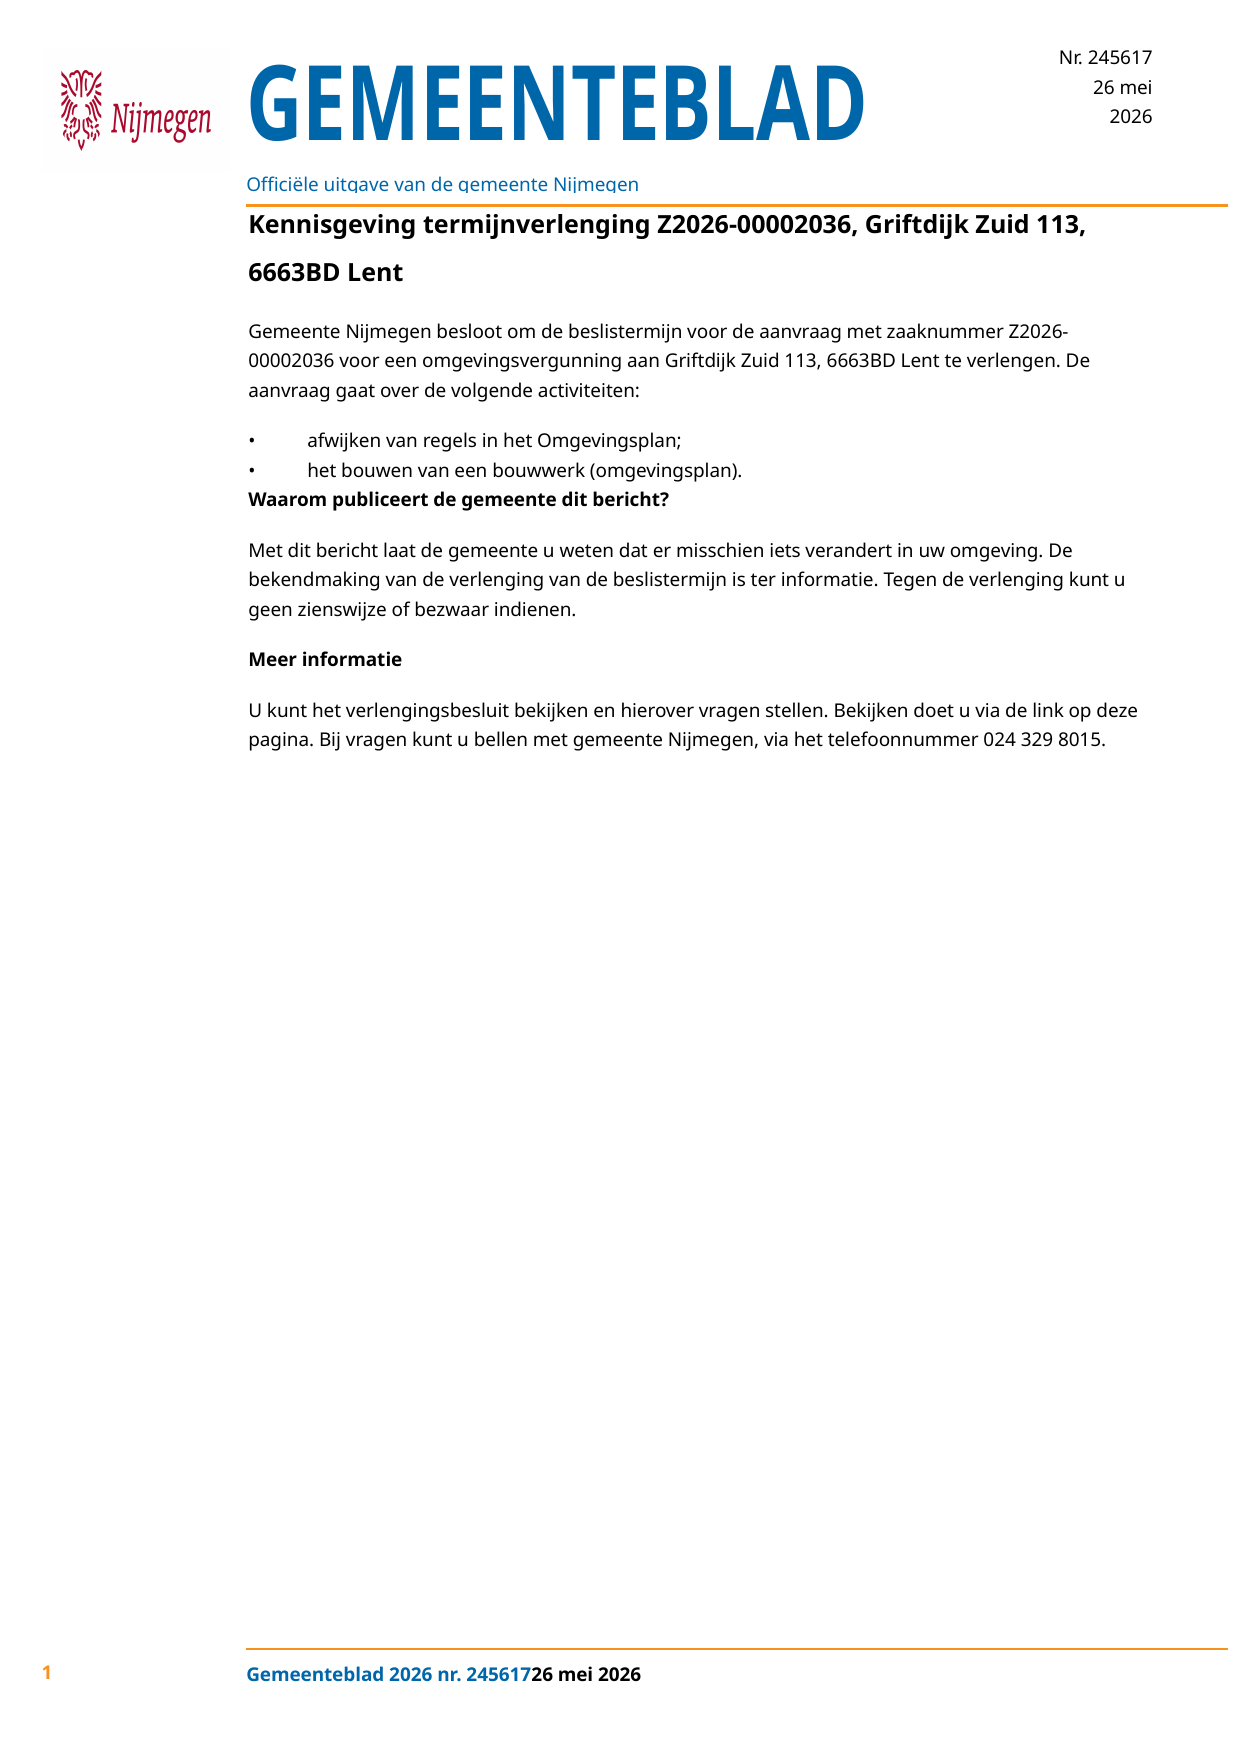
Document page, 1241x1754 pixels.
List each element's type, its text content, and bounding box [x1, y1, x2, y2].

list afwijken van regels in het Omgevingsplan; [248, 427, 1152, 453]
text Gemeente Nijmegen besloot om de beslistermijn voor de aanvraag met zaaknummer Z2026-00002036 voor een omgevingsvergunning aan Griftdijk Zuid 113, 6663BD Lent te verlengen. De aanvraag gaat over de volgende activiteiten: [248, 318, 1152, 403]
text Waarom publiceert de gemeente dit bericht? [248, 487, 1152, 512]
text Meer informatie [248, 647, 1152, 672]
list het bouwen van een bouwwerk (omgevingsplan). [248, 457, 1152, 483]
text U kunt het verlengingsbesluit bekijken en hierover vragen stellen. Bekijken doet u via de link op deze pagina. Bij vragen kunt u bellen met gemeente Nijmegen, via het telefoonnummer 024 329 8015. [248, 697, 1152, 752]
text Met dit bericht laat de gemeente u weten dat er misschien iets verandert in uw omgeving. De bekendmaking van de verlenging van de beslistermijn is ter informatie. Tegen de verlenging kunt u geen zienswijze of bezwaar indienen. [248, 537, 1152, 622]
text Kennisgeving termijnverlenging Z2026-00002036, Griftdijk Zuid 113, 6663BD Lent [248, 207, 1152, 288]
picture [41, 47, 231, 172]
